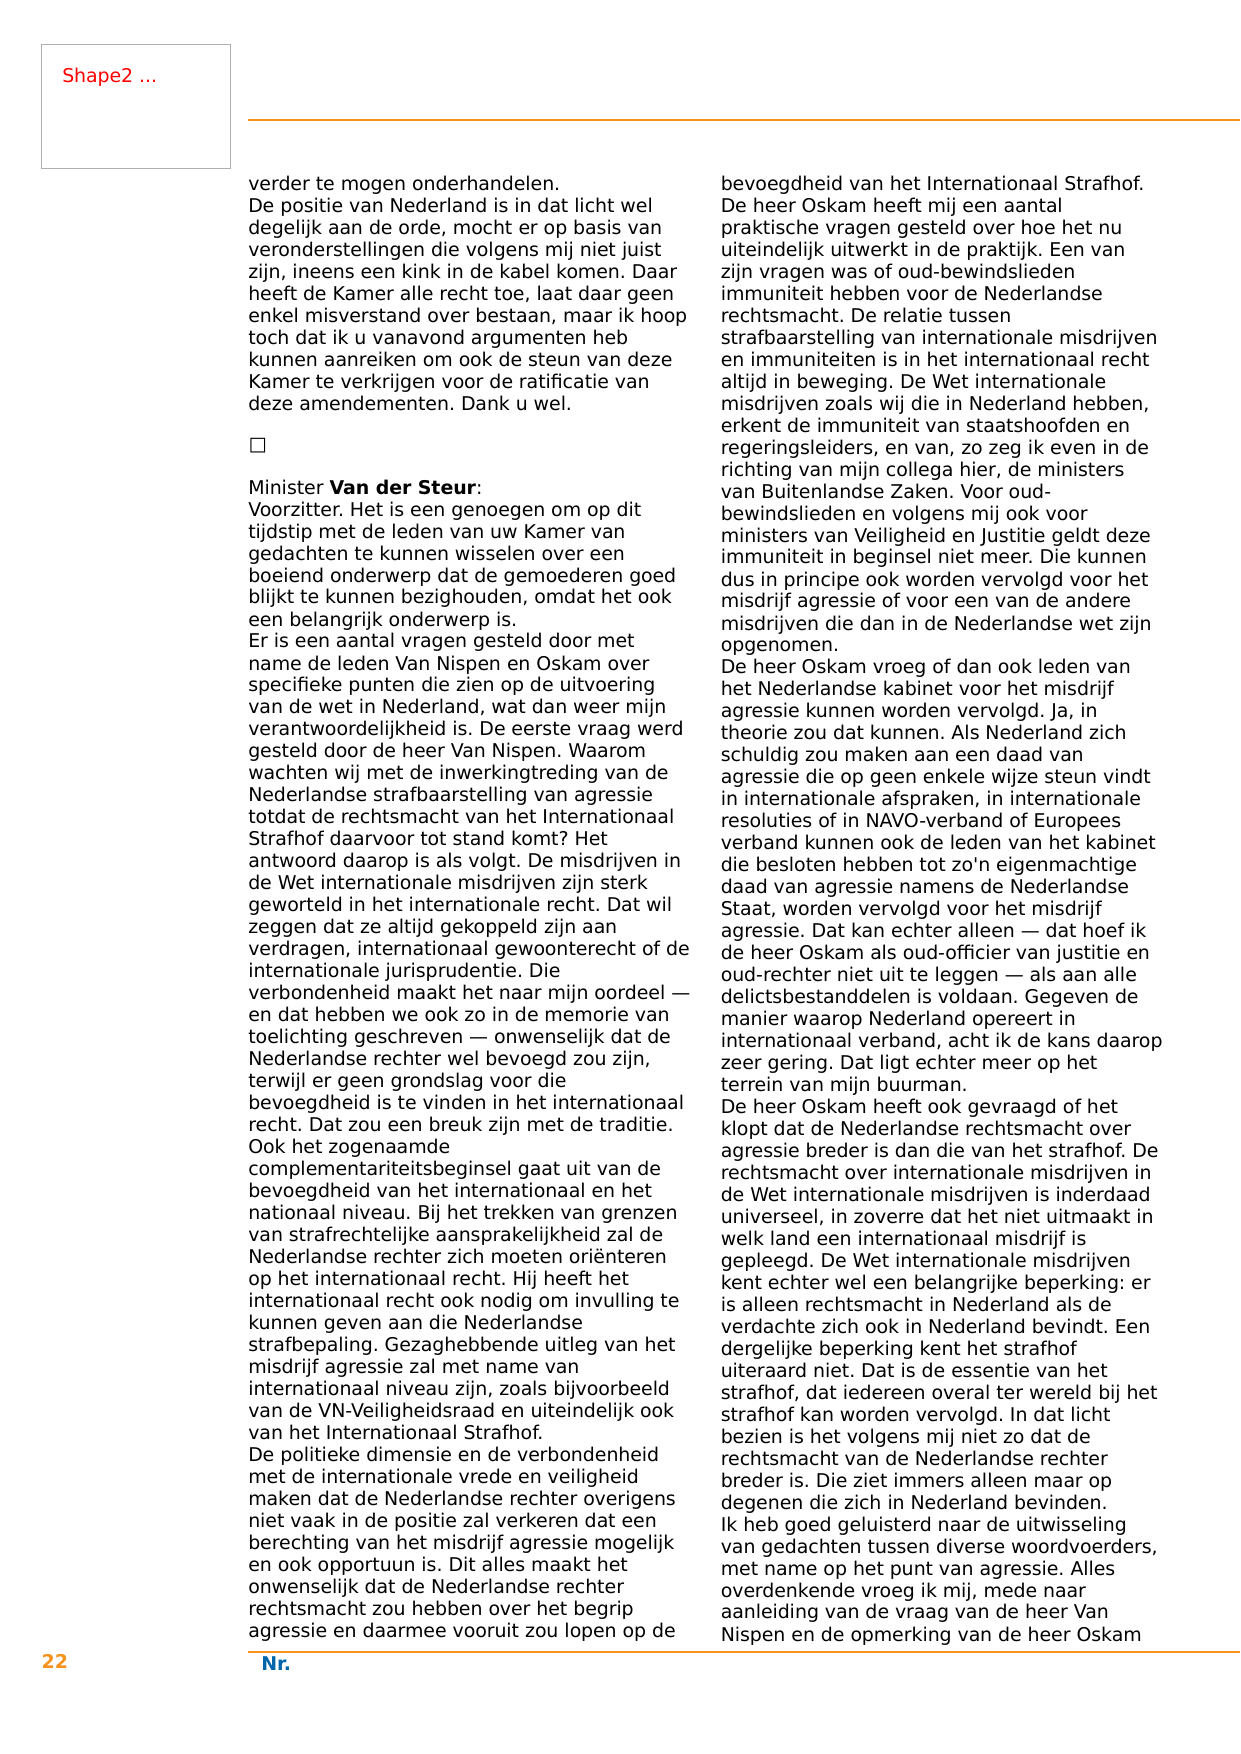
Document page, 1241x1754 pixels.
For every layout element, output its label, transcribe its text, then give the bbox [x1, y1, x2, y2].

text Er is een aantal vragen gesteld door met name de leden Van Nispen en Oskam over specifieke punten die zien op de uitvoering van de wet in Nederland, wat dan weer mijn verantwoordelijkheid is. De eerste vraag werd gesteld door de heer Van Nispen. Waarom wachten wij met de inwerkingtreding van de Nederlandse strafbaarstelling van agressie totdat de rechtsmacht van het Internationaal Strafhof daarvoor tot stand komt? Het antwoord daarop is als volgt. De misdrijven in de Wet internationale misdrijven zijn sterk geworteld in het internationale recht. Dat wil zeggen dat ze altijd gekoppeld zijn aan verdragen, internationaal gewoonterecht of de internationale jurisprudentie. Die verbondenheid maakt het naar mijn oordeel — en dat hebben we ook zo in de memorie van toelichting geschreven — onwenselijk dat de Nederlandse rechter wel bevoegd zou zijn, terwijl er geen grondslag voor die bevoegdheid is te vinden in het internationaal recht. Dat zou een breuk zijn met de traditie. [248, 630, 691, 1136]
text Ik heb goed geluisterd naar de uitwisseling van gedachten tussen diverse woordvoerders, met name op het punt van agressie. Alles overdenkende vroeg ik mij, mede naar aanleiding van de vraag van de heer Van Nispen en de opmerking van de heer Oskam [721, 1513, 1163, 1645]
text De positie van Nederland is in dat licht wel degelijk aan de orde, mocht er op basis van veronderstellingen die volgens mij niet juist zijn, ineens een kink in de kabel komen. Daar heeft de Kamer alle recht toe, laat daar geen enkel misverstand over bestaan, maar ik hoop toch dat ik u vanavond argumenten heb kunnen aanreiken om ook de steun van deze Kamer te verkrijgen voor de ratificatie van deze amendementen. Dank u wel. [248, 195, 691, 414]
text Ook het zogenaamde complementariteitsbeginsel gaat uit van de bevoegdheid van het internationaal en het nationaal niveau. Bij het trekken van grenzen van strafrechtelijke aansprakelijkheid zal de Nederlandse rechter zich moeten oriënteren op het internationaal recht. Hij heeft het internationaal recht ook nodig om invulling te kunnen geven aan die Nederlandse strafbepaling. Gezaghebbende uitleg van het misdrijf agressie zal met name van internationaal niveau zijn, zoals bijvoorbeeld van de VN-Veiligheidsraad en uiteindelijk ook van het Internationaal Strafhof. [248, 1136, 691, 1444]
text ⬜ [248, 434, 691, 457]
text Minister Van der Steur: [248, 477, 691, 498]
text Voorzitter. Het is een genoegen om op dit tijdstip met de leden van uw Kamer van gedachten te kunnen wisselen over een boeiend onderwerp dat de gemoederen goed blijkt te kunnen bezighouden, omdat het ook een belangrijk onderwerp is. [248, 498, 691, 630]
text De heer Oskam heeft mij een aantal praktische vragen gesteld over hoe het nu uiteindelijk uitwerkt in de praktijk. Een van zijn vragen was of oud-bewindslieden immuniteit hebben voor de Nederlandse rechtsmacht. De relatie tussen strafbaarstelling van internationale misdrijven en immuniteiten is in het internationaal recht altijd in beweging. De Wet internationale misdrijven zoals wij die in Nederland hebben, erkent de immuniteit van staatshoofden en regeringsleiders, en van, zo zeg ik even in de richting van mijn collega hier, de ministers van Buitenlandse Zaken. Voor oud-bewindslieden en volgens mij ook voor ministers van Veiligheid en Justitie geldt deze immuniteit in beginsel niet meer. Die kunnen dus in principe ook worden vervolgd voor het misdrijf agressie of voor een van de andere misdrijven die dan in de Nederlandse wet zijn opgenomen. [721, 195, 1163, 656]
text De heer Oskam vroeg of dan ook leden van het Nederlandse kabinet voor het misdrijf agressie kunnen worden vervolgd. Ja, in theorie zou dat kunnen. Als Nederland zich schuldig zou maken aan een daad van agressie die op geen enkele wijze steun vindt in internationale afspraken, in internationale resoluties of in NAVO-verband of Europees verband kunnen ook de leden van het kabinet die besloten hebben tot zo'n eigenmachtige daad van agressie namens de Nederlandse Staat, worden vervolgd voor het misdrijf agressie. Dat kan echter alleen — dat hoef ik de heer Oskam als oud-officier van justitie en oud-rechter niet uit te leggen — als aan alle delictsbestanddelen is voldaan. Gegeven de manier waarop Nederland opereert in internationaal verband, acht ik de kans daarop zeer gering. Dat ligt echter meer op het terrein van mijn buurman. [721, 656, 1163, 1096]
text bevoegdheid van het Internationaal Strafhof. [721, 173, 1163, 195]
text verder te mogen onderhandelen. [248, 173, 691, 195]
text De politieke dimensie en de verbondenheid met de internationale vrede en veiligheid maken dat de Nederlandse rechter overigens niet vaak in de positie zal verkeren dat een berechting van het misdrijf agressie mogelijk en ook opportuun is. Dit alles maakt het onwenselijk dat de Nederlandse rechter rechtsmacht zou hebben over het begrip agressie en daarmee vooruit zou lopen op de [248, 1444, 691, 1641]
text De heer Oskam heeft ook gevraagd of het klopt dat de Nederlandse rechtsmacht over agressie breder is dan die van het strafhof. De rechtsmacht over internationale misdrijven in de Wet internationale misdrijven is inderdaad universeel, in zoverre dat het niet uitmaakt in welk land een internationaal misdrijf is gepleegd. De Wet internationale misdrijven kent echter wel een belangrijke beperking: er is alleen rechtsmacht in Nederland als de verdachte zich ook in Nederland bevindt. Een dergelijke beperking kent het strafhof uiteraard niet. Dat is de essentie van het strafhof, dat iedereen overal ter wereld bij het strafhof kan worden vervolgd. In dat licht bezien is het volgens mij niet zo dat de rechtsmacht van de Nederlandse rechter breder is. Die ziet immers alleen maar op degenen die zich in Nederland bevinden. [721, 1096, 1163, 1513]
